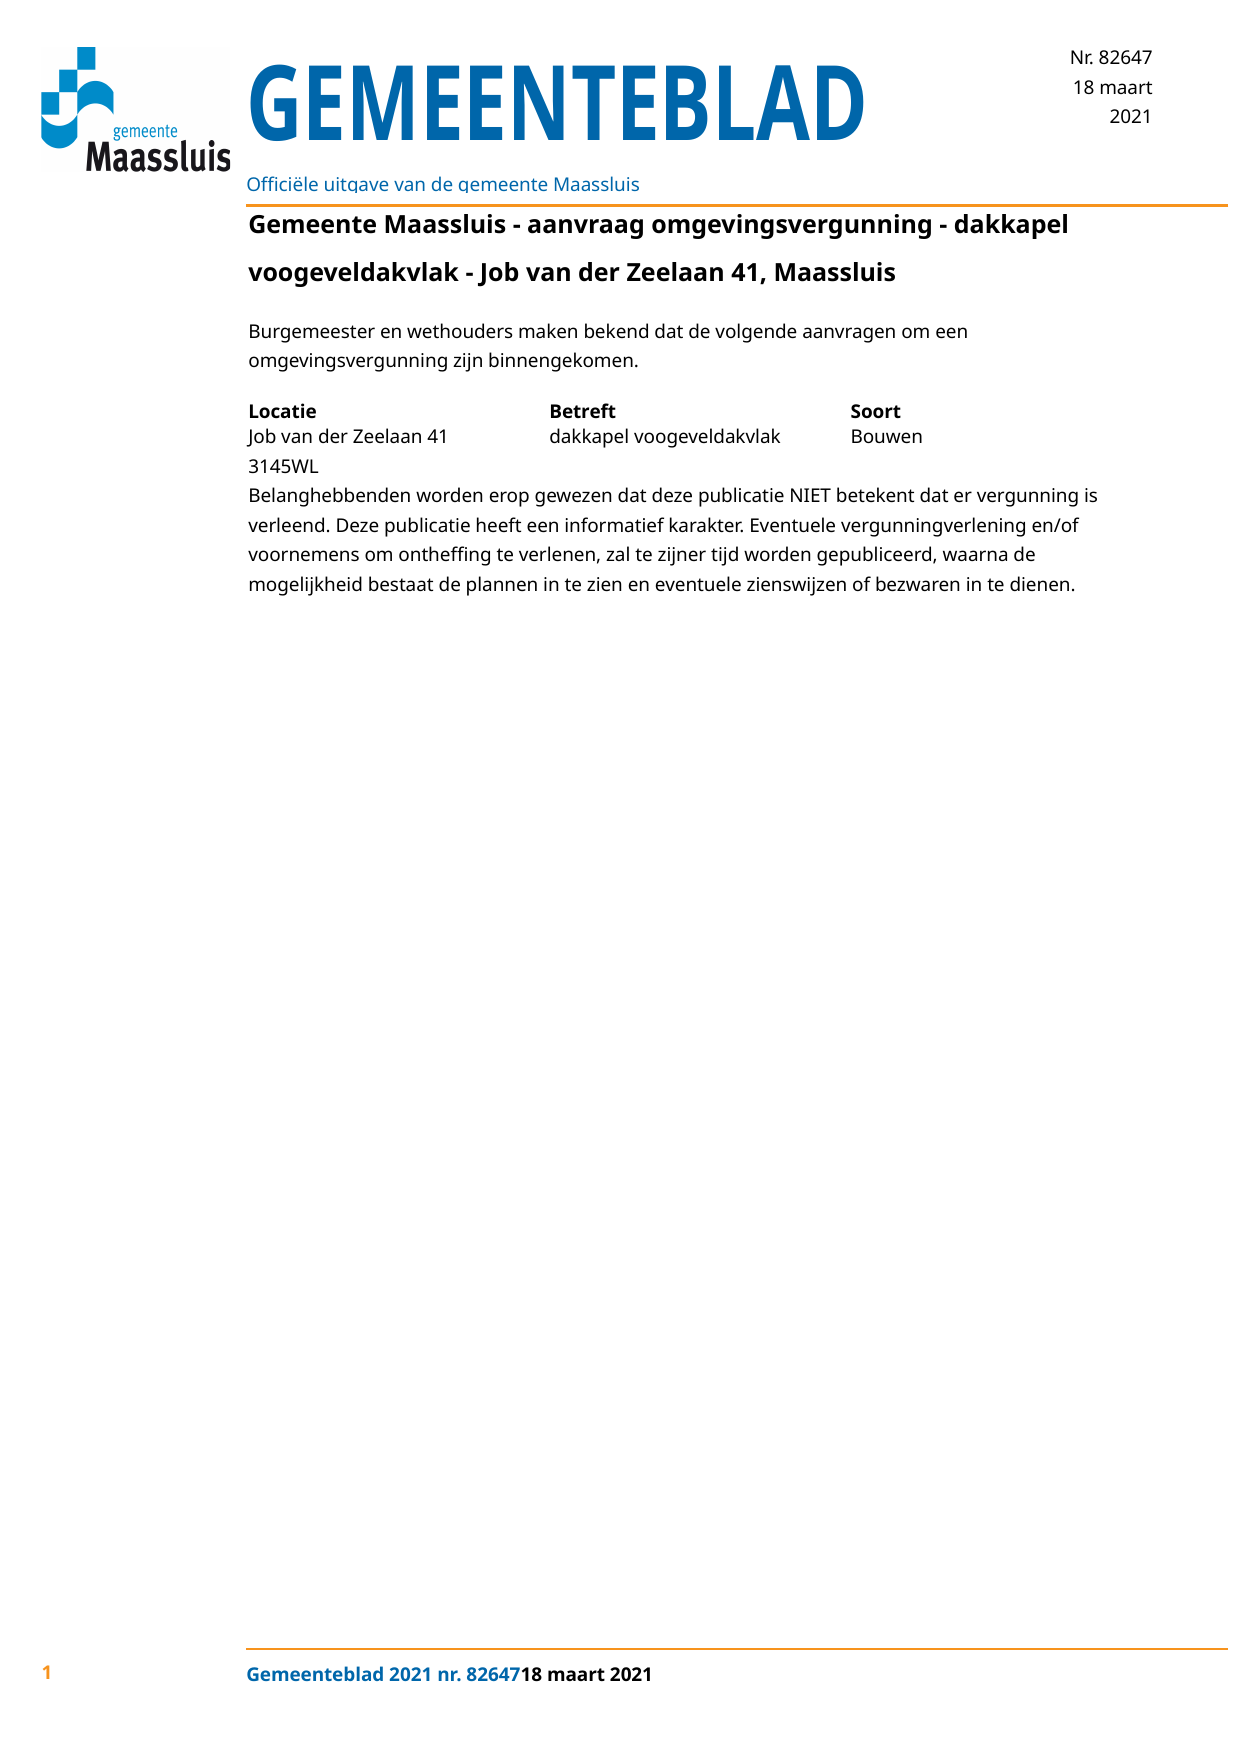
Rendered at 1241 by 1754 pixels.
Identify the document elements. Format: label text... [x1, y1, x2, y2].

picture [41, 47, 77, 92]
table_header Soort [850, 398, 1152, 424]
table_header Locatie [248, 398, 549, 424]
table_header Betreft [549, 398, 850, 424]
table_cell Job van der Zeelaan 41 3145WL [248, 424, 549, 479]
text Burgemeester en wethouders maken bekend dat de volgende aanvragen om een omgevingsvergunning zijn binnengekomen. [248, 318, 1152, 373]
text Gemeente Maassluis - aanvraag omgevingsvergunning - dakkapel voogeveldakvlak - Job van der Zeelaan 41, Maassluis [248, 207, 1152, 288]
picture [41, 47, 231, 172]
text Belanghebbenden worden erop gewezen dat deze publicatie NIET betekent dat er vergunning is verleend. Deze publicatie heeft een informatief karakter. Eventuele vergunningverlening en/of voornemens om ontheffing te verlenen, zal te zijner tijd worden gepubliceerd, waarna de mogelijkheid bestaat de plannen in te zien en eventuele zienswijzen of bezwaren in te dienen. [248, 482, 1152, 597]
table_cell dakkapel voogeveldakvlak [549, 424, 850, 479]
table_cell Bouwen [850, 424, 1152, 479]
